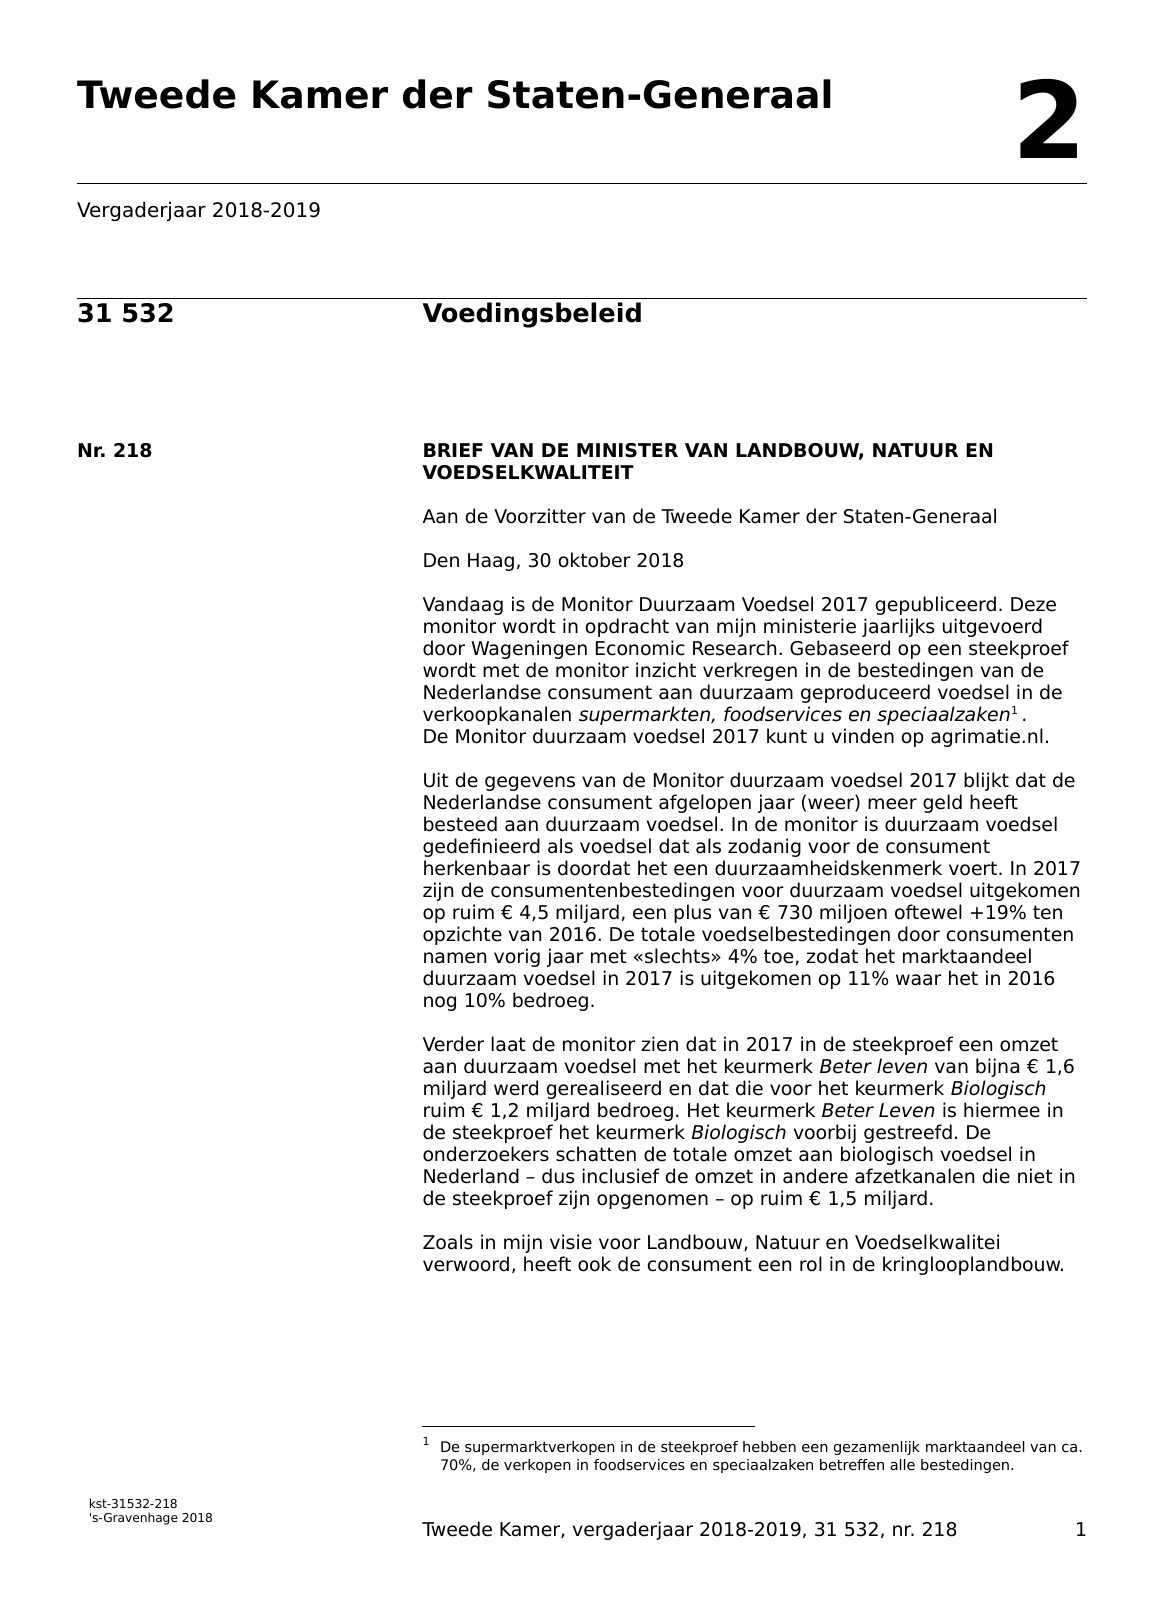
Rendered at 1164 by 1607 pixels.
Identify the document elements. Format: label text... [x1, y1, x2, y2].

text De Monitor duurzaam voedsel 2017 kunt u vinden op agrimatie.nl. [422, 726, 1087, 748]
table_cell Vergaderjaar 2018-2019 [77, 184, 1087, 298]
subtitle 31 532 Voedingsbeleid [77, 299, 1087, 329]
subtitle Nr. 218 BRIEF VAN DE MINISTER VAN LANDBOUW, NATUUR EN VOEDSELKWALITEIT [77, 440, 1087, 484]
text 's-Gravenhage 2018 [88, 1511, 323, 1525]
text Vandaag is de Monitor Duurzaam Voedsel 2017 gepubliceerd. Deze monitor wordt in opdracht van mijn ministerie jaarlijks uitgevoerd door Wageningen Economic Research. Gebaseerd op een steekproef wordt met de monitor inzicht verkregen in de bestedingen van de Nederlandse consument aan duurzaam geproduceerd voedsel in de verkoopkanalen supermarkten, foodservices en speciaalzaken. [422, 594, 1087, 726]
text kst-31532-218 [88, 1497, 323, 1511]
text Verder laat de monitor zien dat in 2017 in de steekproef een omzet aan duurzaam voedsel met het keurmerk Beter leven van bijna € 1,6 miljard werd gerealiseerd en dat die voor het keurmerk Biologisch ruim € 1,2 miljard bedroeg. Het keurmerk Beter Leven is hiermee in de steekproef het keurmerk Biologisch voorbij gestreefd. De onderzoekers schatten de totale omzet aan biologisch voedsel in Nederland – dus inclusief de omzet in andere afzetkanalen die niet in de steekproef zijn opgenomen – op ruim € 1,5 miljard. [422, 1034, 1087, 1210]
text Den Haag, 30 oktober 2018 [422, 550, 1087, 572]
text Aan de Voorzitter van de Tweede Kamer der Staten-Generaal [422, 506, 1087, 528]
table_header 2 [886, 59, 1087, 183]
table_header Tweede Kamer der Staten-Generaal [77, 59, 886, 183]
text Uit de gegevens van de Monitor duurzaam voedsel 2017 blijkt dat de Nederlandse consument afgelopen jaar (weer) meer geld heeft besteed aan duurzaam voedsel. In de monitor is duurzaam voedsel gedefinieerd als voedsel dat als zodanig voor de consument herkenbaar is doordat het een duurzaamheidskenmerk voert. In 2017 zijn de consumentenbestedingen voor duurzaam voedsel uitgekomen op ruim € 4,5 miljard, een plus van € 730 miljoen oftewel +19% ten opzichte van 2016. De totale voedselbestedingen door consumenten namen vorig jaar met «slechts» 4% toe, zodat het marktaandeel duurzaam voedsel in 2017 is uitgekomen op 11% waar het in 2016 nog 10% bedroeg. [422, 770, 1087, 1012]
text Zoals in mijn visie voor Landbouw, Natuur en Voedselkwalitei verwoord, heeft ook de consument een rol in de kringlooplandbouw. [422, 1232, 1087, 1276]
text De supermarktverkopen in de steekproef hebben een gezamenlijk marktaandeel van ca. 70%, de verkopen in foodservices en speciaalzaken betreffen alle bestedingen. [422, 1435, 1087, 1474]
